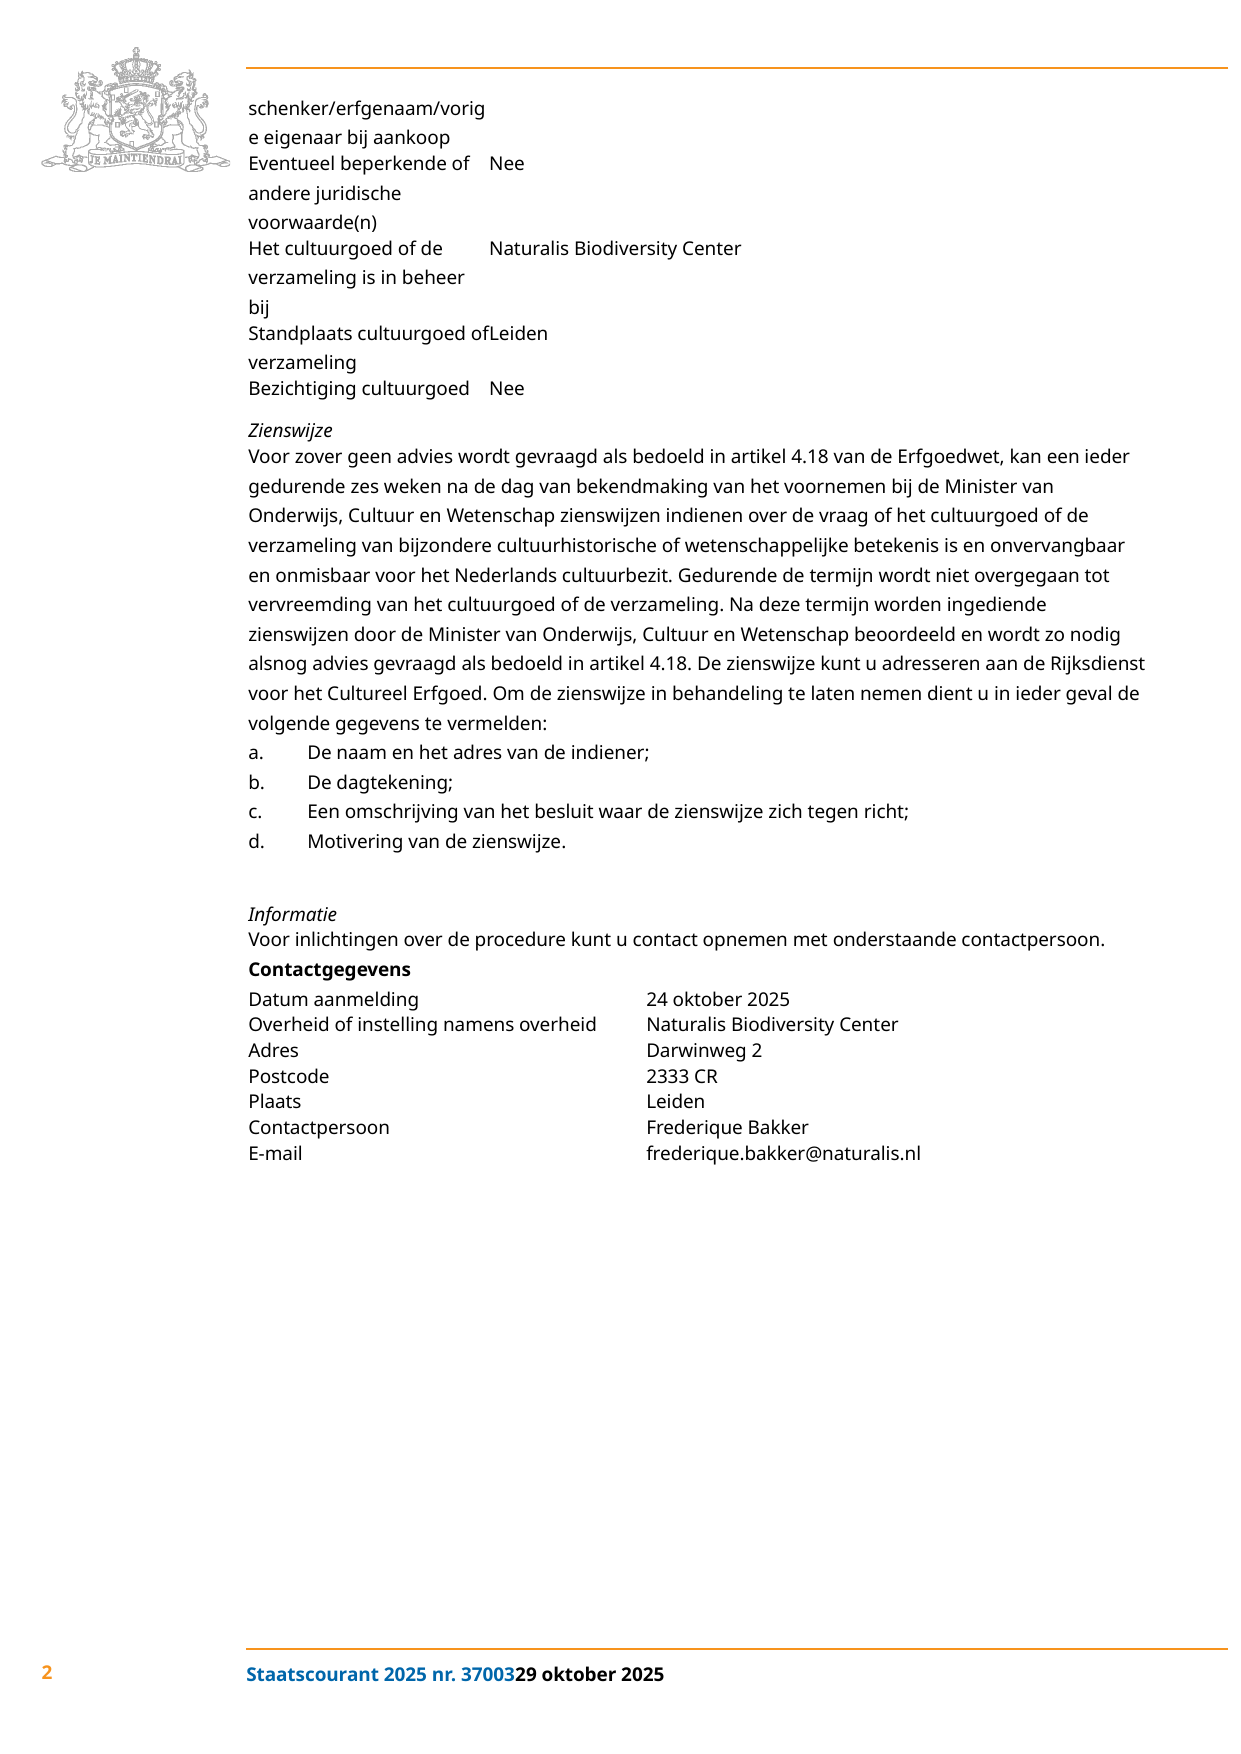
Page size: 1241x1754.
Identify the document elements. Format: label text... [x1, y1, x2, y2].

table_cell schenker/erfgenaam/vorige eigenaar bij aankoop [248, 95, 489, 150]
table_header Datum aanmelding [248, 986, 646, 1011]
table_cell frederique.bakker@naturalis.nl [646, 1140, 1152, 1166]
list Motivering van de zienswijze. [248, 828, 1152, 854]
picture [41, 47, 231, 172]
table_cell 2333 CR [646, 1063, 1152, 1089]
list De dagtekening; [248, 769, 1152, 794]
text Zienswijze [248, 418, 1152, 443]
table_cell Adres [248, 1037, 646, 1063]
table_cell Het cultuurgoed of de verzameling is in beheer bij [248, 235, 489, 320]
table_cell Frederique Bakker [646, 1114, 1152, 1140]
table_cell Nee [489, 150, 1152, 235]
text Voor zover geen advies wordt gevraagd als bedoeld in artikel 4.18 van de Erfgoedwet, kan een ieder gedurende zes weken na de dag van bekendmaking van het voornemen bij de Minister van Onderwijs, Cultuur en Wetenschap zienswijzen indienen over de vraag of het cultuurgoed of de verzameling van bijzondere cultuurhistorische of wetenschappelijke betekenis is en onvervangbaar en onmisbaar voor het Nederlands cultuurbezit. Gedurende de termijn wordt niet overgegaan tot vervreemding van het cultuurgoed of de verzameling. Na deze termijn worden ingediende zienswijzen door de Minister van Onderwijs, Cultuur en Wetenschap beoordeeld en wordt zo nodig alsnog advies gevraagd als bedoeld in artikel 4.18. De zienswijze kunt u adresseren aan de Rijksdienst voor het Cultureel Erfgoed. Om de zienswijze in behandeling te laten nemen dient u in ieder geval de volgende gegevens te vermelden: [248, 443, 1152, 735]
table_cell Plaats [248, 1089, 646, 1114]
table_cell Naturalis Biodiversity Center [489, 235, 1152, 320]
table_header 24 oktober 2025 [646, 986, 1152, 1011]
table_cell Nee [489, 375, 1152, 401]
table_cell Darwinweg 2 [646, 1037, 1152, 1063]
table_cell Naturalis Biodiversity Center [646, 1011, 1152, 1037]
text Informatie [248, 901, 1152, 926]
text Contactgegevens [248, 956, 1152, 982]
table_cell Contactpersoon [248, 1114, 646, 1140]
table_cell Postcode [248, 1063, 646, 1089]
text Voor inlichtingen over de procedure kunt u contact opnemen met onderstaande contactpersoon. [248, 926, 1152, 952]
table_cell Overheid of instelling namens overheid [248, 1011, 646, 1037]
table_cell E-mail [248, 1140, 646, 1166]
table_cell Leiden [646, 1089, 1152, 1114]
table_cell Standplaats cultuurgoed of verzameling [248, 320, 489, 375]
table_cell [489, 95, 1152, 150]
table_cell Leiden [489, 320, 1152, 375]
list De naam en het adres van de indiener; [248, 739, 1152, 765]
table_cell Eventueel beperkende of andere juridische voorwaarde(n) [248, 150, 489, 235]
list Een omschrijving van het besluit waar de zienswijze zich tegen richt; [248, 798, 1152, 824]
table_cell Bezichtiging cultuurgoed [248, 375, 489, 401]
